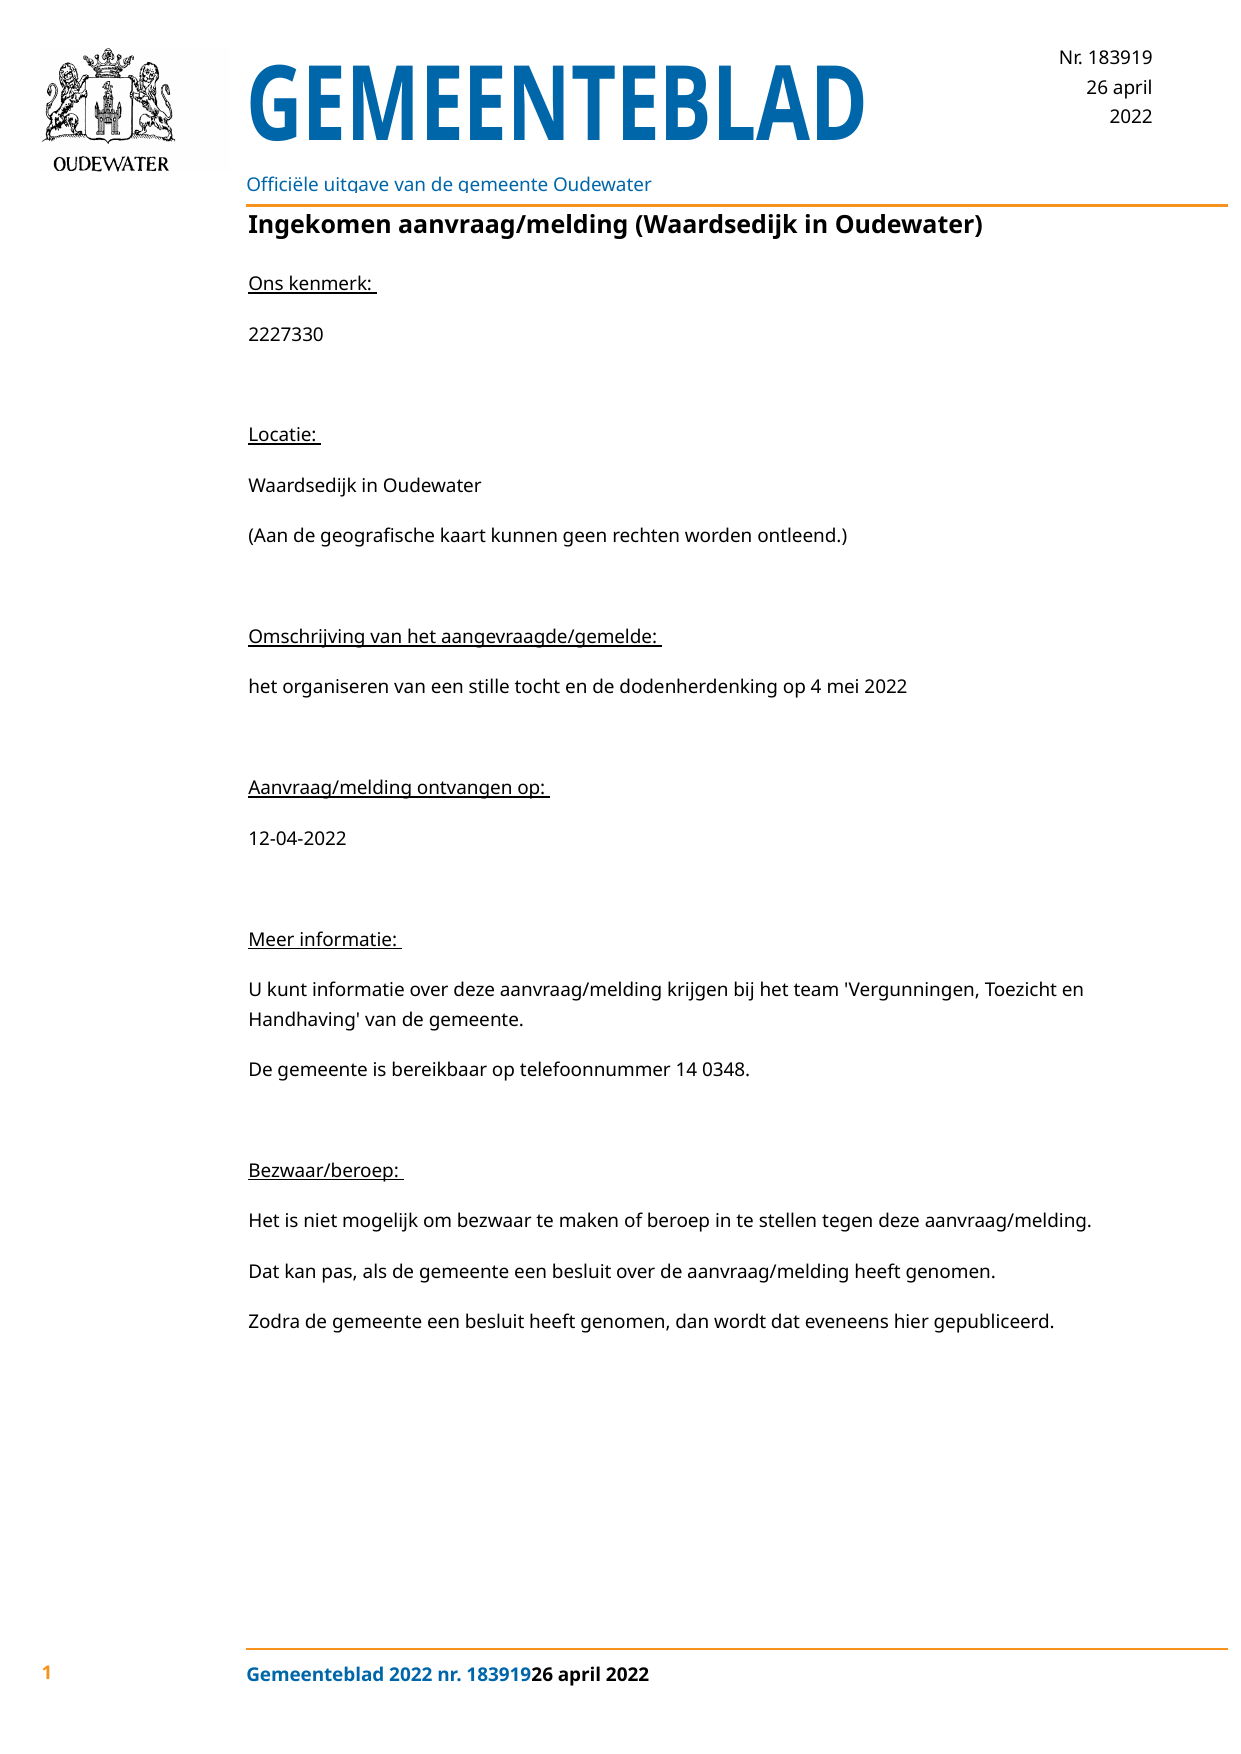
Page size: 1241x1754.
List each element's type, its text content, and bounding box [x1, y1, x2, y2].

picture [41, 47, 231, 172]
text 2227330 [248, 321, 1152, 346]
text Dat kan pas, als de gemeente een besluit over de aanvraag/melding heeft genomen. [248, 1258, 1152, 1283]
text Ons kenmerk: [248, 270, 1152, 296]
text U kunt informatie over deze aanvraag/melding krijgen bij het team 'Vergunningen, Toezicht en Handhaving' van de gemeente. [248, 976, 1152, 1031]
text Zodra de gemeente een besluit heeft genomen, dan wordt dat eveneens hier gepubliceerd. [248, 1308, 1152, 1334]
text Meer informatie: [248, 926, 1152, 951]
text Het is niet mogelijk om bezwaar te maken of beroep in te stellen tegen deze aanvraag/melding. [248, 1207, 1152, 1233]
text Aanvraag/melding ontvangen op: [248, 774, 1152, 800]
text Ingekomen aanvraag/melding (Waardsedijk in Oudewater) [248, 207, 1152, 241]
text Locatie: [248, 422, 1152, 447]
text het organiseren van een stille tocht en de dodenherdenking op 4 mei 2022 [248, 674, 1152, 699]
text (Aan de geografische kaart kunnen geen rechten worden ontleend.) [248, 522, 1152, 548]
text Waardsedijk in Oudewater [248, 472, 1152, 498]
text Omschrijving van het aangevraagde/gemelde: [248, 623, 1152, 649]
text 12-04-2022 [248, 825, 1152, 851]
text De gemeente is bereikbaar op telefoonnummer 14 0348. [248, 1056, 1152, 1082]
text Bezwaar/beroep: [248, 1157, 1152, 1183]
